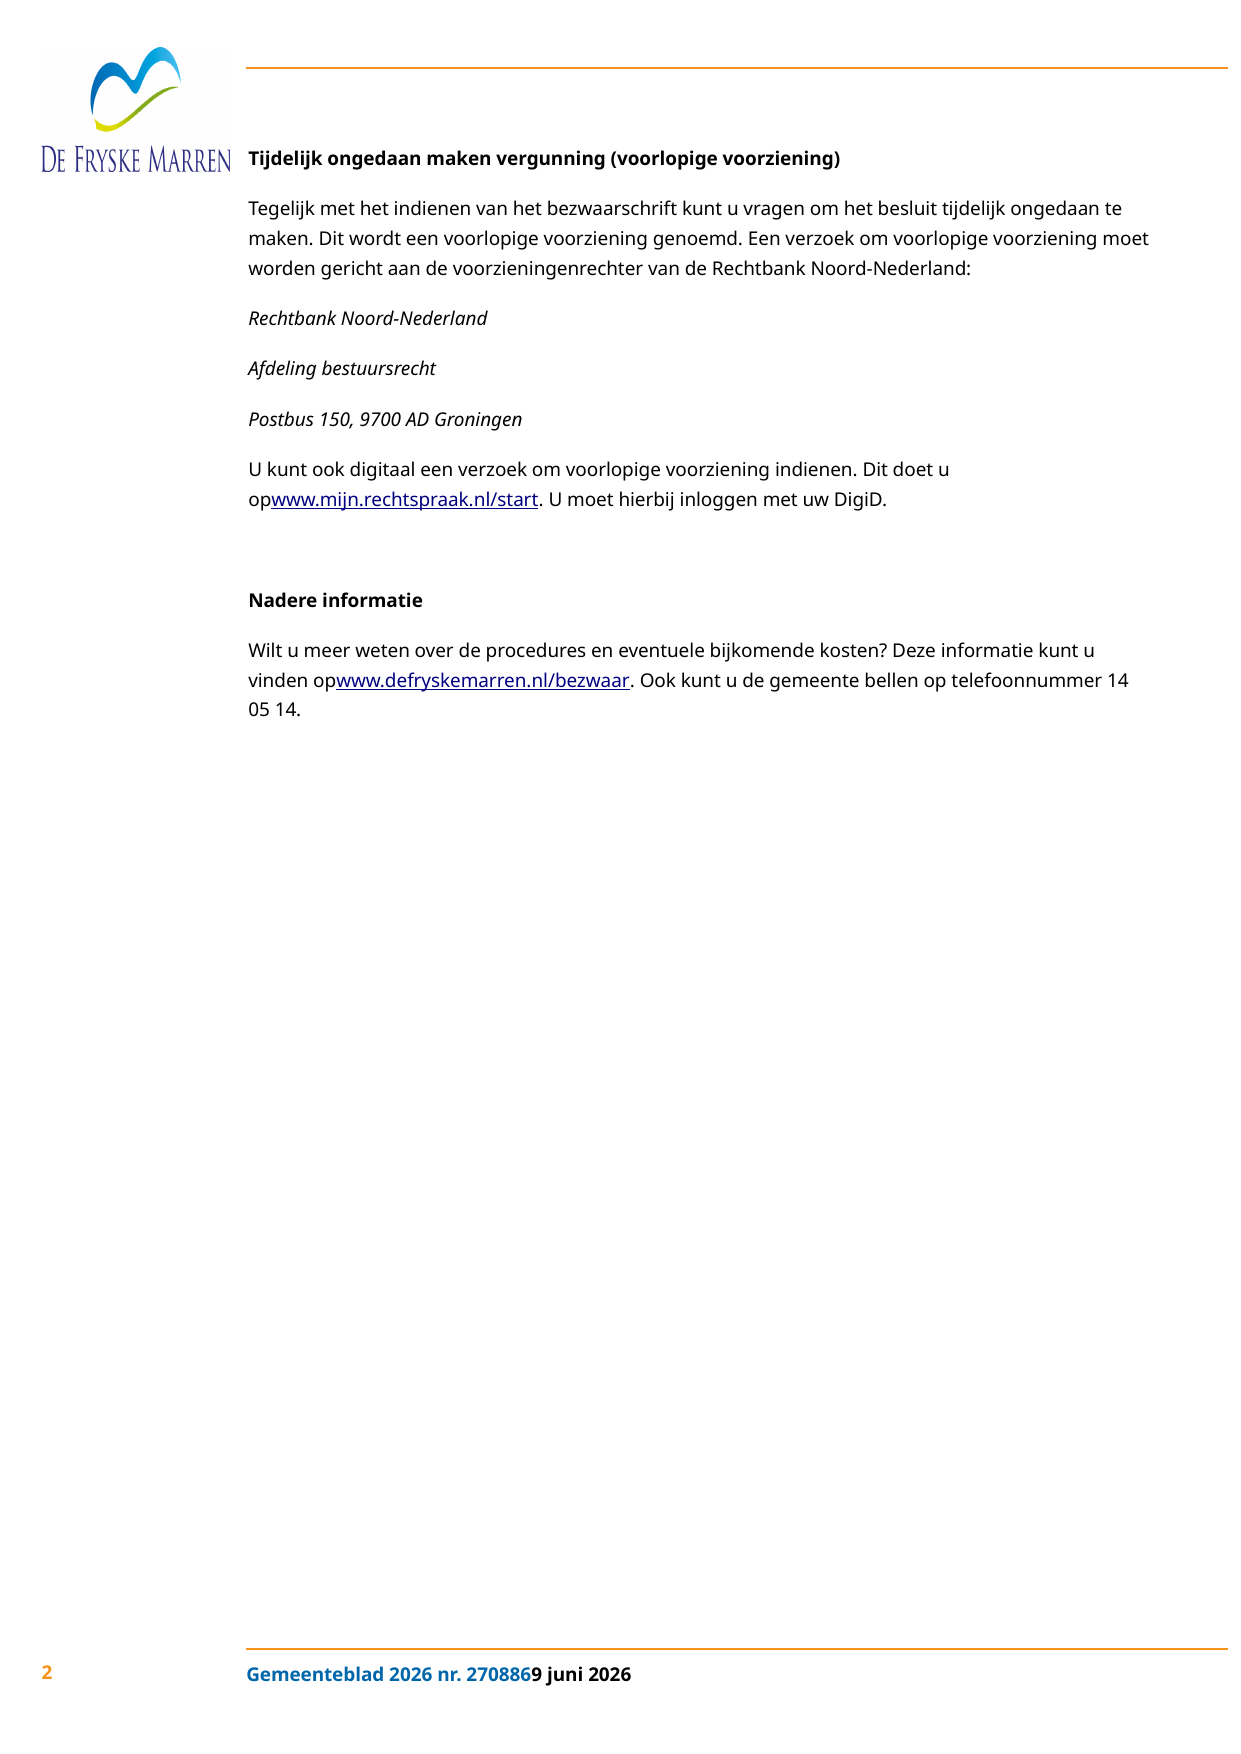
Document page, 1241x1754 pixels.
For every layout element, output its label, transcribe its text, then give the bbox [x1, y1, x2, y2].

text Afdeling bestuursrecht [248, 356, 1152, 381]
text Tegelijk met het indienen van het bezwaarschrift kunt u vragen om het besluit tijdelijk ongedaan te maken. Dit wordt een voorlopige voorziening genoemd. Een verzoek om voorlopige voorziening moet worden gericht aan de voorzieningenrechter van de Rechtbank Noord-Nederland: [248, 196, 1152, 281]
text U kunt ook digitaal een verzoek om voorlopige voorziening indienen. Dit doet u opwww.mijn.rechtspraak.nl/start. U moet hierbij inloggen met uw DigiD. [248, 456, 1152, 512]
text Tijdelijk ongedaan maken vergunning (voorlopige voorziening) [248, 145, 1152, 171]
text Nadere informatie [248, 587, 1152, 613]
text Wilt u meer weten over de procedures en eventuele bijkomende kosten? Deze informatie kunt u vinden opwww.defryskemarren.nl/bezwaar. Ook kunt u de gemeente bellen op telefoonnummer 14 05 14. [248, 637, 1152, 722]
text Rechtbank Noord-Nederland [248, 305, 1152, 331]
text Postbus 150, 9700 AD Groningen [248, 406, 1152, 432]
picture [41, 47, 231, 172]
